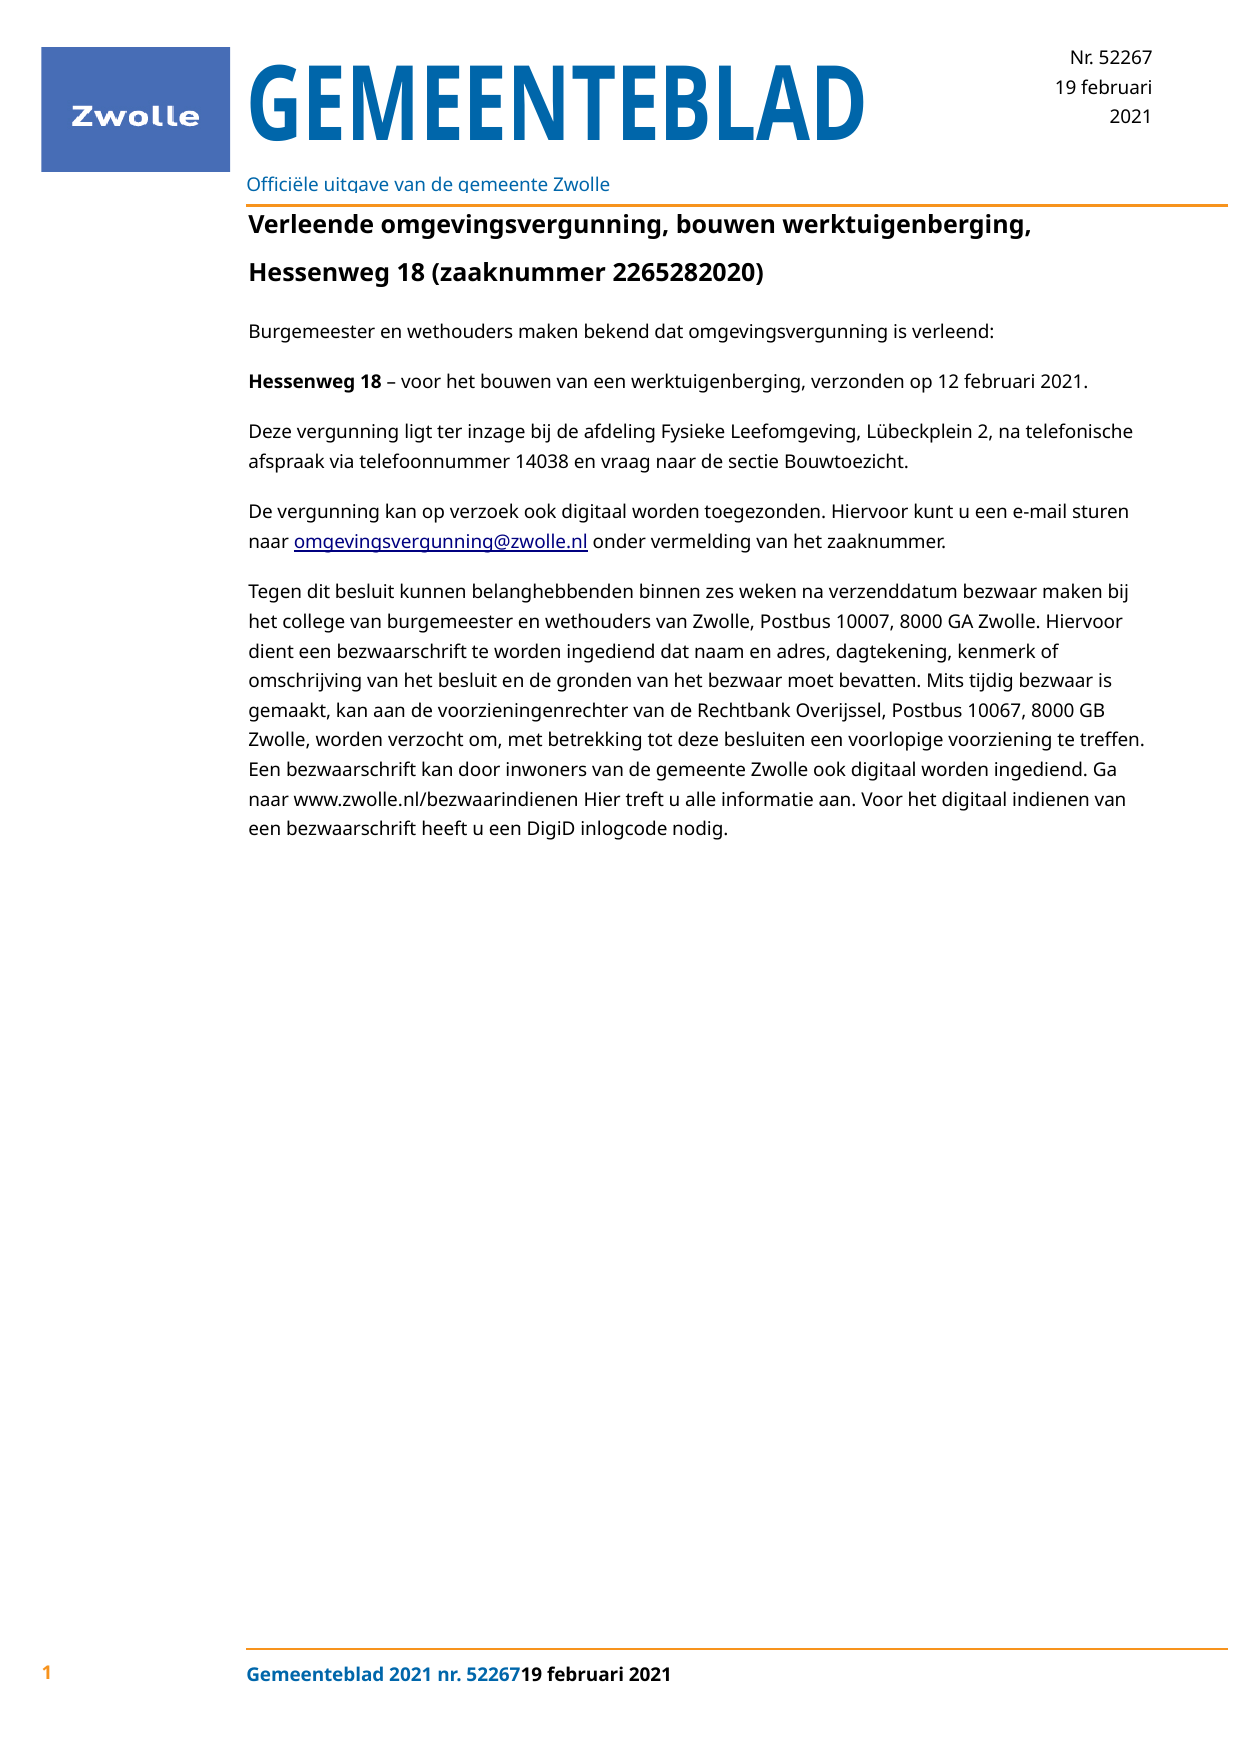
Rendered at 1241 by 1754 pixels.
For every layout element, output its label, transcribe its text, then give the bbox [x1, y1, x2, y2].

text Hessenweg 18 – voor het bouwen van een werktuigenberging, verzonden op 12 februari 2021. [248, 368, 1152, 394]
text Burgemeester en wethouders maken bekend dat omgevingsvergunning is verleend: [248, 318, 1152, 344]
text Deze vergunning ligt ter inzage bij de afdeling Fysieke Leefomgeving, Lübeckplein 2, na telefonische afspraak via telefoonnummer 14038 en vraag naar de sectie Bouwtoezicht. [248, 419, 1152, 474]
text De vergunning kan op verzoek ook digitaal worden toegezonden. Hiervoor kunt u een e-mail sturen naar omgevingsvergunning@zwolle.nl onder vermelding van het zaaknummer. [248, 499, 1152, 554]
picture [41, 47, 231, 172]
text Verleende omgevingsvergunning, bouwen werktuigenberging, Hessenweg 18 (zaaknummer 2265282020) [248, 207, 1152, 288]
text Tegen dit besluit kunnen belanghebbenden binnen zes weken na verzenddatum bezwaar maken bij het college van burgemeester en wethouders van Zwolle, Postbus 10007, 8000 GA Zwolle. Hiervoor dient een bezwaarschrift te worden ingediend dat naam en adres, dagtekening, kenmerk of omschrijving van het besluit en de gronden van het bezwaar moet bevatten. Mits tijdig bezwaar is gemaakt, kan aan de voorzieningenrechter van de Rechtbank Overijssel, Postbus 10067, 8000 GB Zwolle, worden verzocht om, met betrekking tot deze besluiten een voorlopige voorziening te treffen. Een bezwaarschrift kan door inwoners van de gemeente Zwolle ook digitaal worden ingediend. Ga naar www.zwolle.nl/bezwaarindienen Hier treft u alle informatie aan. Voor het digitaal indienen van een bezwaarschrift heeft u een DigiD inlogcode nodig. [248, 579, 1152, 841]
